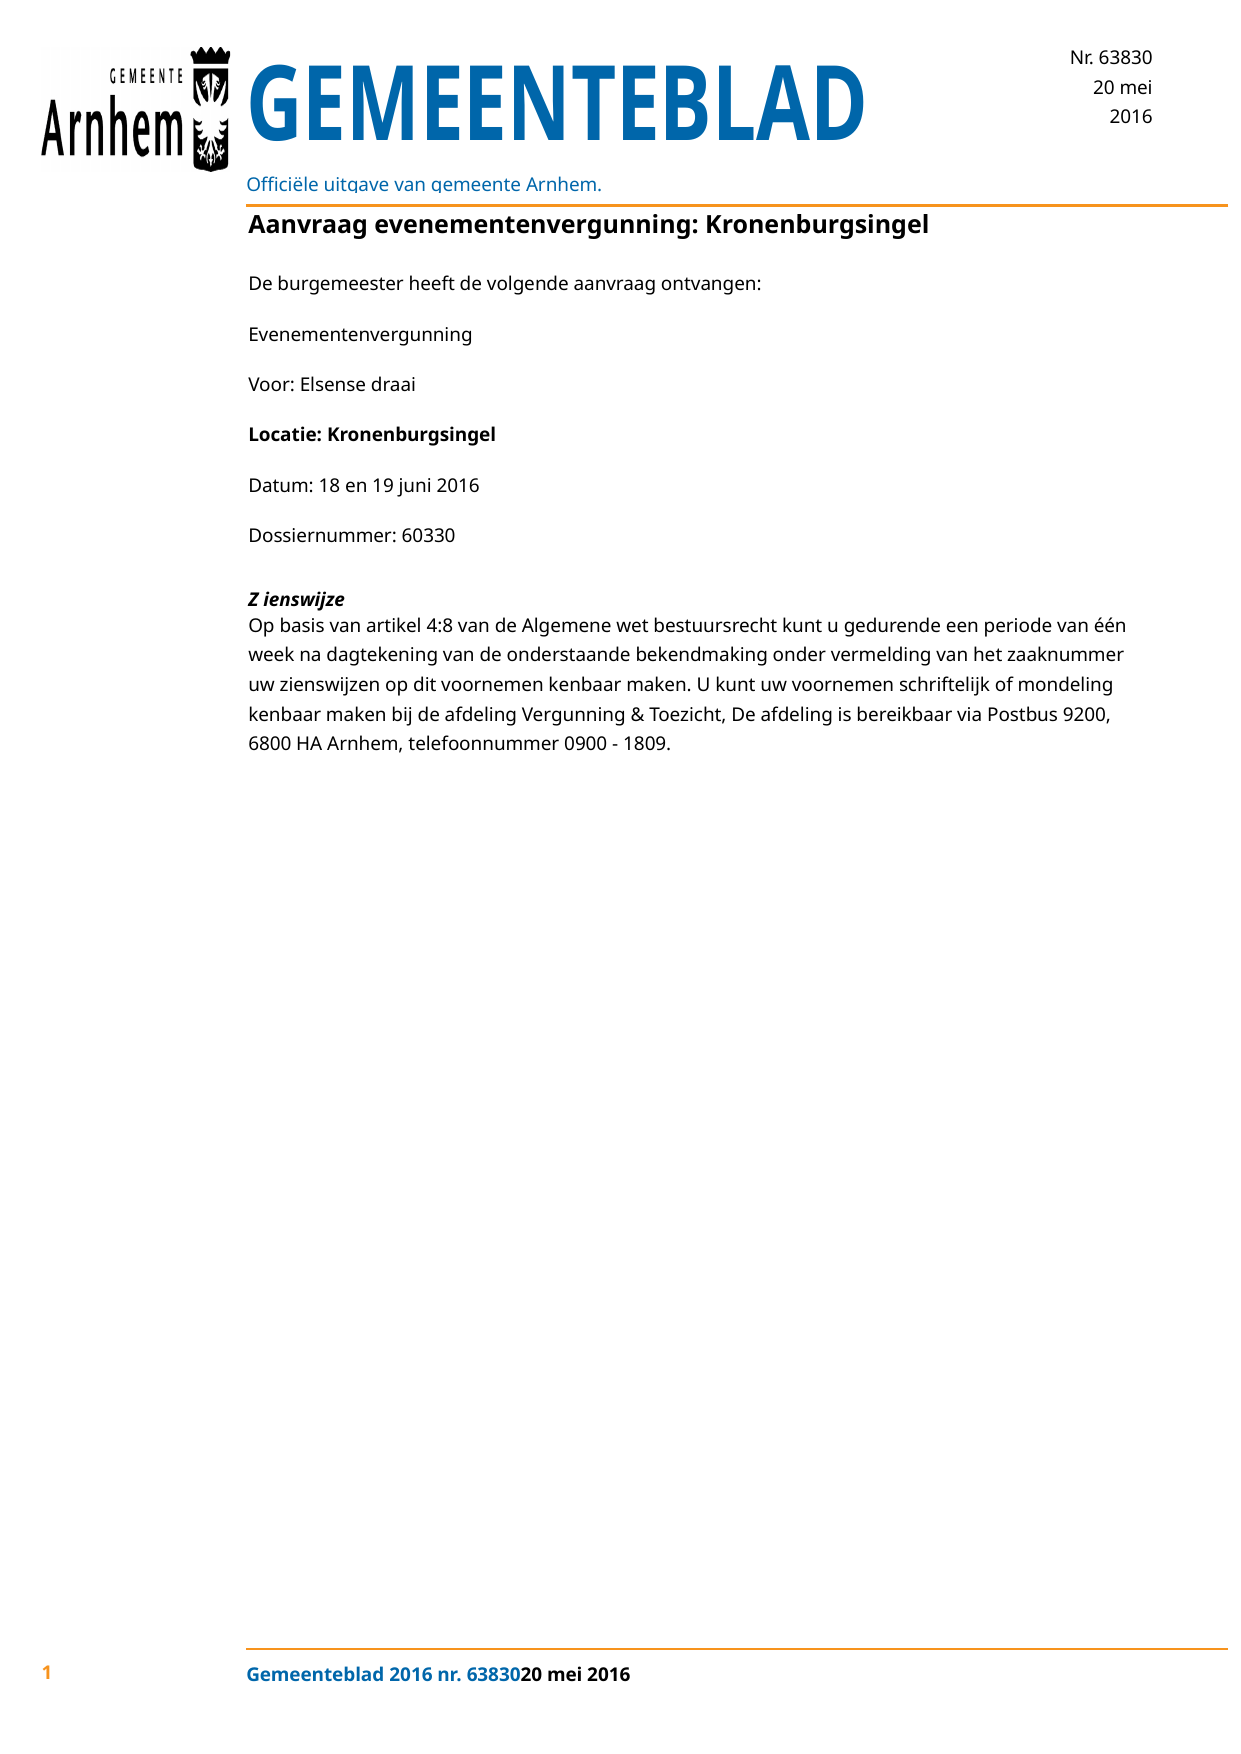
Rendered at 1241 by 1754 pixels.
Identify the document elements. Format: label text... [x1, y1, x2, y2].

text De burgemeester heeft de volgende aanvraag ontvangen: [248, 270, 1152, 296]
text Evenementenvergunning [248, 321, 1152, 346]
text Op basis van artikel 4:8 van de Algemene wet bestuursrecht kunt u gedurende een periode van één week na dagtekening van de onderstaande bekendmaking onder vermelding van het zaaknummer uw zienswijzen op dit voornemen kenbaar maken. U kunt uw voornemen schriftelijk of mondeling kenbaar maken bij de afdeling Vergunning & Toezicht, De afdeling is bereikbaar via Postbus 9200, 6800 HA Arnhem, telefoonnummer 0900 - 1809. [248, 612, 1152, 756]
text Locatie: Kronenburgsingel [248, 422, 1152, 447]
text Aanvraag evenementenvergunning: Kronenburgsingel [248, 207, 1152, 241]
text Z ienswijze [248, 586, 1152, 612]
text Dossiernummer: 60330 [248, 522, 1152, 548]
text Voor: Elsense draai [248, 371, 1152, 397]
text Datum: 18 en 19 juni 2016 [248, 472, 1152, 498]
picture [41, 47, 231, 172]
